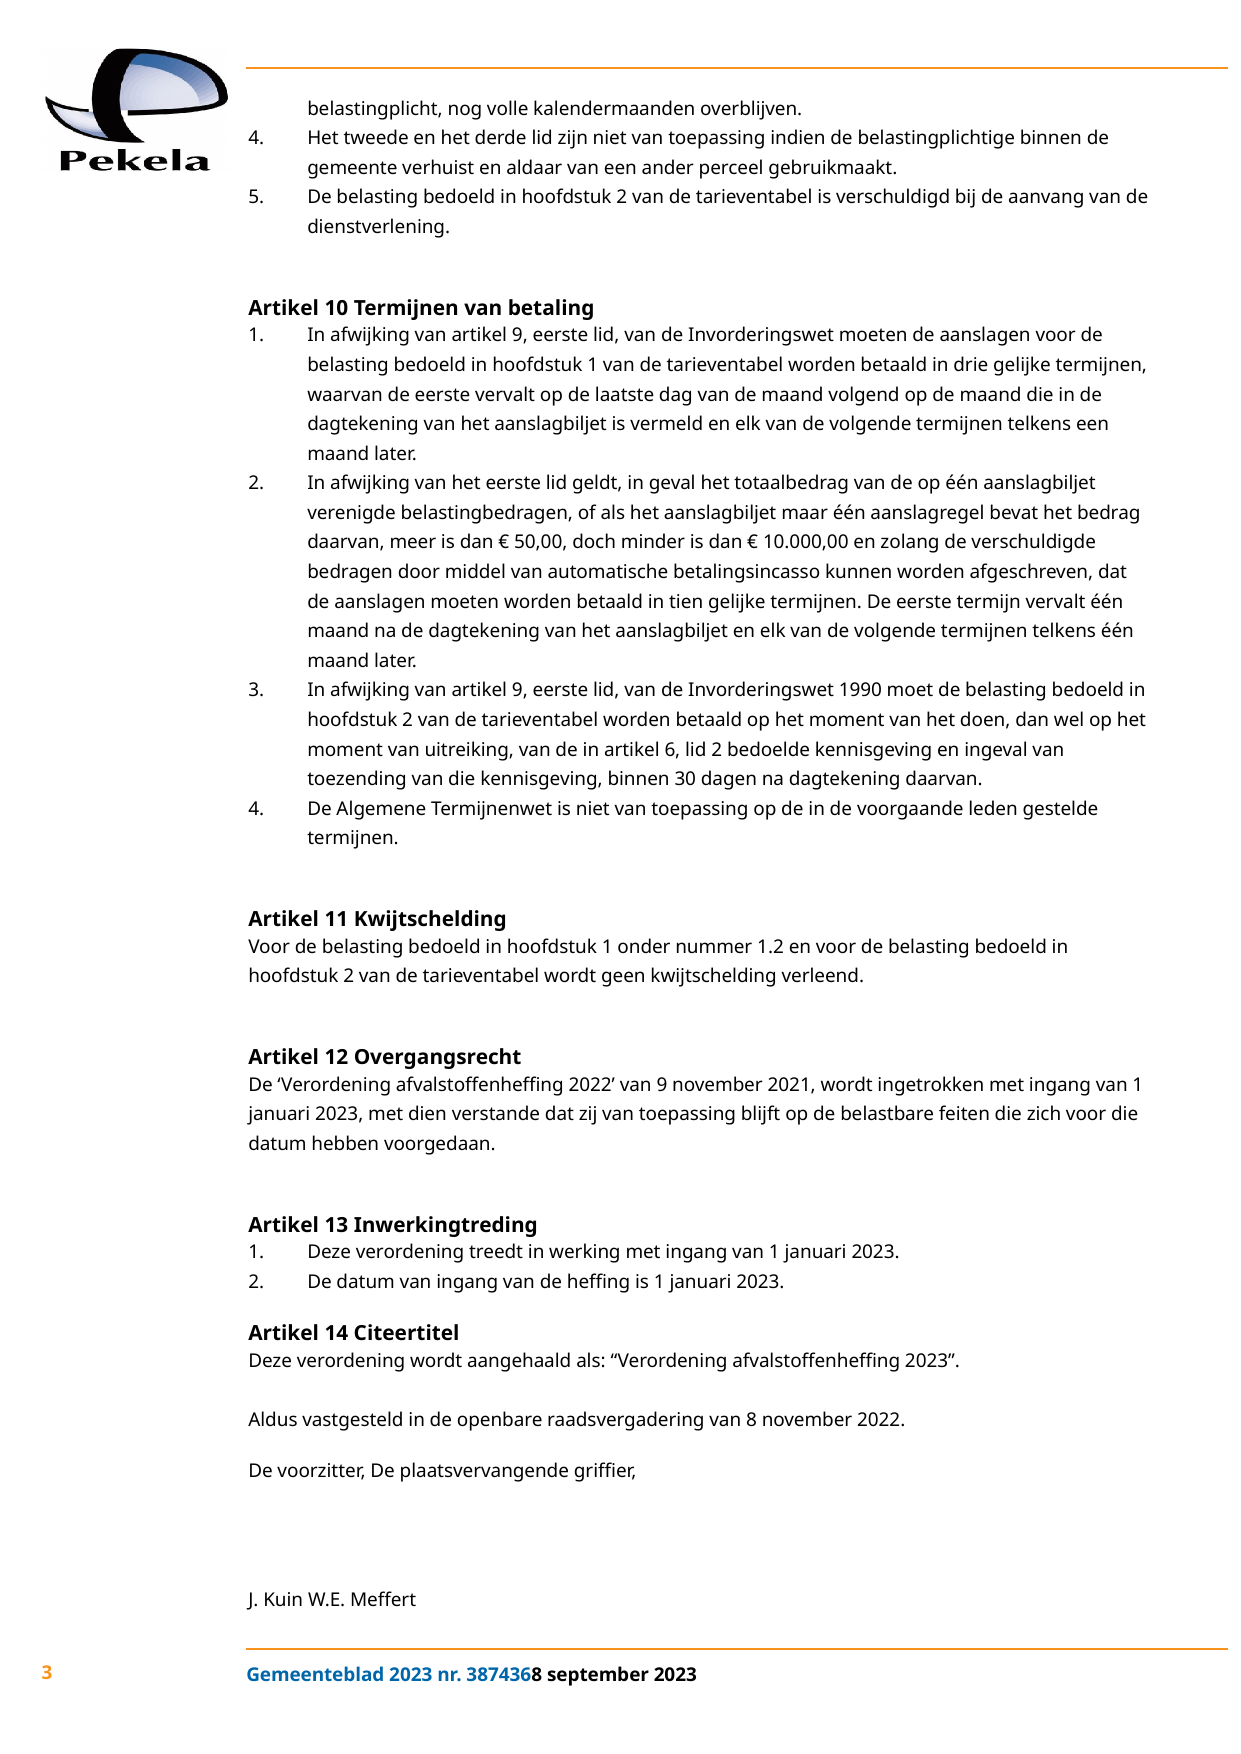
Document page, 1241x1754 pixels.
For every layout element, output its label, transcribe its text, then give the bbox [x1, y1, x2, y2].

list In afwijking van artikel 9, eerste lid, van de Invorderingswet 1990 moet de belasting bedoeld in hoofdstuk 2 van de tarieventabel worden betaald op het moment van het doen, dan wel op het moment van uitreiking, van de in artikel 6, lid 2 bedoelde kennisgeving en ingeval van toezending van die kennisgeving, binnen 30 dagen na dagtekening daarvan. [248, 677, 1152, 791]
list Het tweede en het derde lid zijn niet van toepassing indien de belastingplichtige binnen de gemeente verhuist en aldaar van een ander perceel gebruikmaakt. [248, 124, 1152, 180]
picture [41, 47, 231, 172]
list In afwijking van het eerste lid geldt, in geval het totaalbedrag van de op één aanslagbiljet verenigde belastingbedragen, of als het aanslagbiljet maar één aanslagregel bevat het bedrag daarvan, meer is dan € 50,00, doch minder is dan € 10.000,00 en zolang de verschuldigde bedragen door middel van automatische betalingsincasso kunnen worden afgeschreven, dat de aanslagen moeten worden betaald in tien gelijke termijnen. De eerste termijn vervalt één maand na de dagtekening van het aanslagbiljet en elk van de volgende termijnen telkens één maand later. [248, 469, 1152, 673]
text Voor de belasting bedoeld in hoofdstuk 1 onder nummer 1.2 en voor de belasting bedoeld in hoofdstuk 2 van de tarieventabel wordt geen kwijtschelding verleend. [248, 933, 1152, 988]
text Artikel 11 Kwijtschelding [248, 904, 1152, 933]
list De Algemene Termijnenwet is niet van toepassing op de in de voorgaande leden gestelde termijnen. [248, 795, 1152, 850]
text Artikel 12 Overgangsrecht [248, 1042, 1152, 1071]
text Artikel 13 Inwerkingtreding [248, 1210, 1152, 1238]
list belastingplicht, nog volle kalendermaanden overblijven. [248, 95, 1152, 121]
list In afwijking van artikel 9, eerste lid, van de Invorderingswet moeten de aanslagen voor de belasting bedoeld in hoofdstuk 1 van de tarieventabel worden betaald in drie gelijke termijnen, waarvan de eerste vervalt op de laatste dag van de maand volgend op de maand die in de dagtekening van het aanslagbiljet is vermeld en elk van de volgende termijnen telkens een maand later. [248, 322, 1152, 466]
text De voorzitter, De plaatsvervangende griffier, [248, 1458, 1152, 1483]
list De datum van ingang van de heffing is 1 januari 2023. [248, 1268, 1152, 1294]
text Aldus vastgesteld in de openbare raadsvergadering van 8 november 2022. [248, 1406, 1152, 1432]
text De ‘Verordening afvalstoffenheffing 2022’ van 9 november 2021, wordt ingetrokken met ingang van 1 januari 2023, met dien verstande dat zij van toepassing blijft op de belastbare feiten die zich voor die datum hebben voorgedaan. [248, 1071, 1152, 1156]
text Artikel 10 Termijnen van betaling [248, 293, 1152, 322]
list De belasting bedoeld in hoofdstuk 2 van de tarieventabel is verschuldigd bij de aanvang van de dienstverlening. [248, 183, 1152, 239]
text J. Kuin W.E. Meffert [248, 1586, 1152, 1612]
text Deze verordening wordt aangehaald als: “Verordening afvalstoffenheffing 2023”. [248, 1347, 1152, 1373]
list Deze verordening treedt in werking met ingang van 1 januari 2023. [248, 1238, 1152, 1264]
text Artikel 14 Citeertitel [248, 1318, 1152, 1347]
